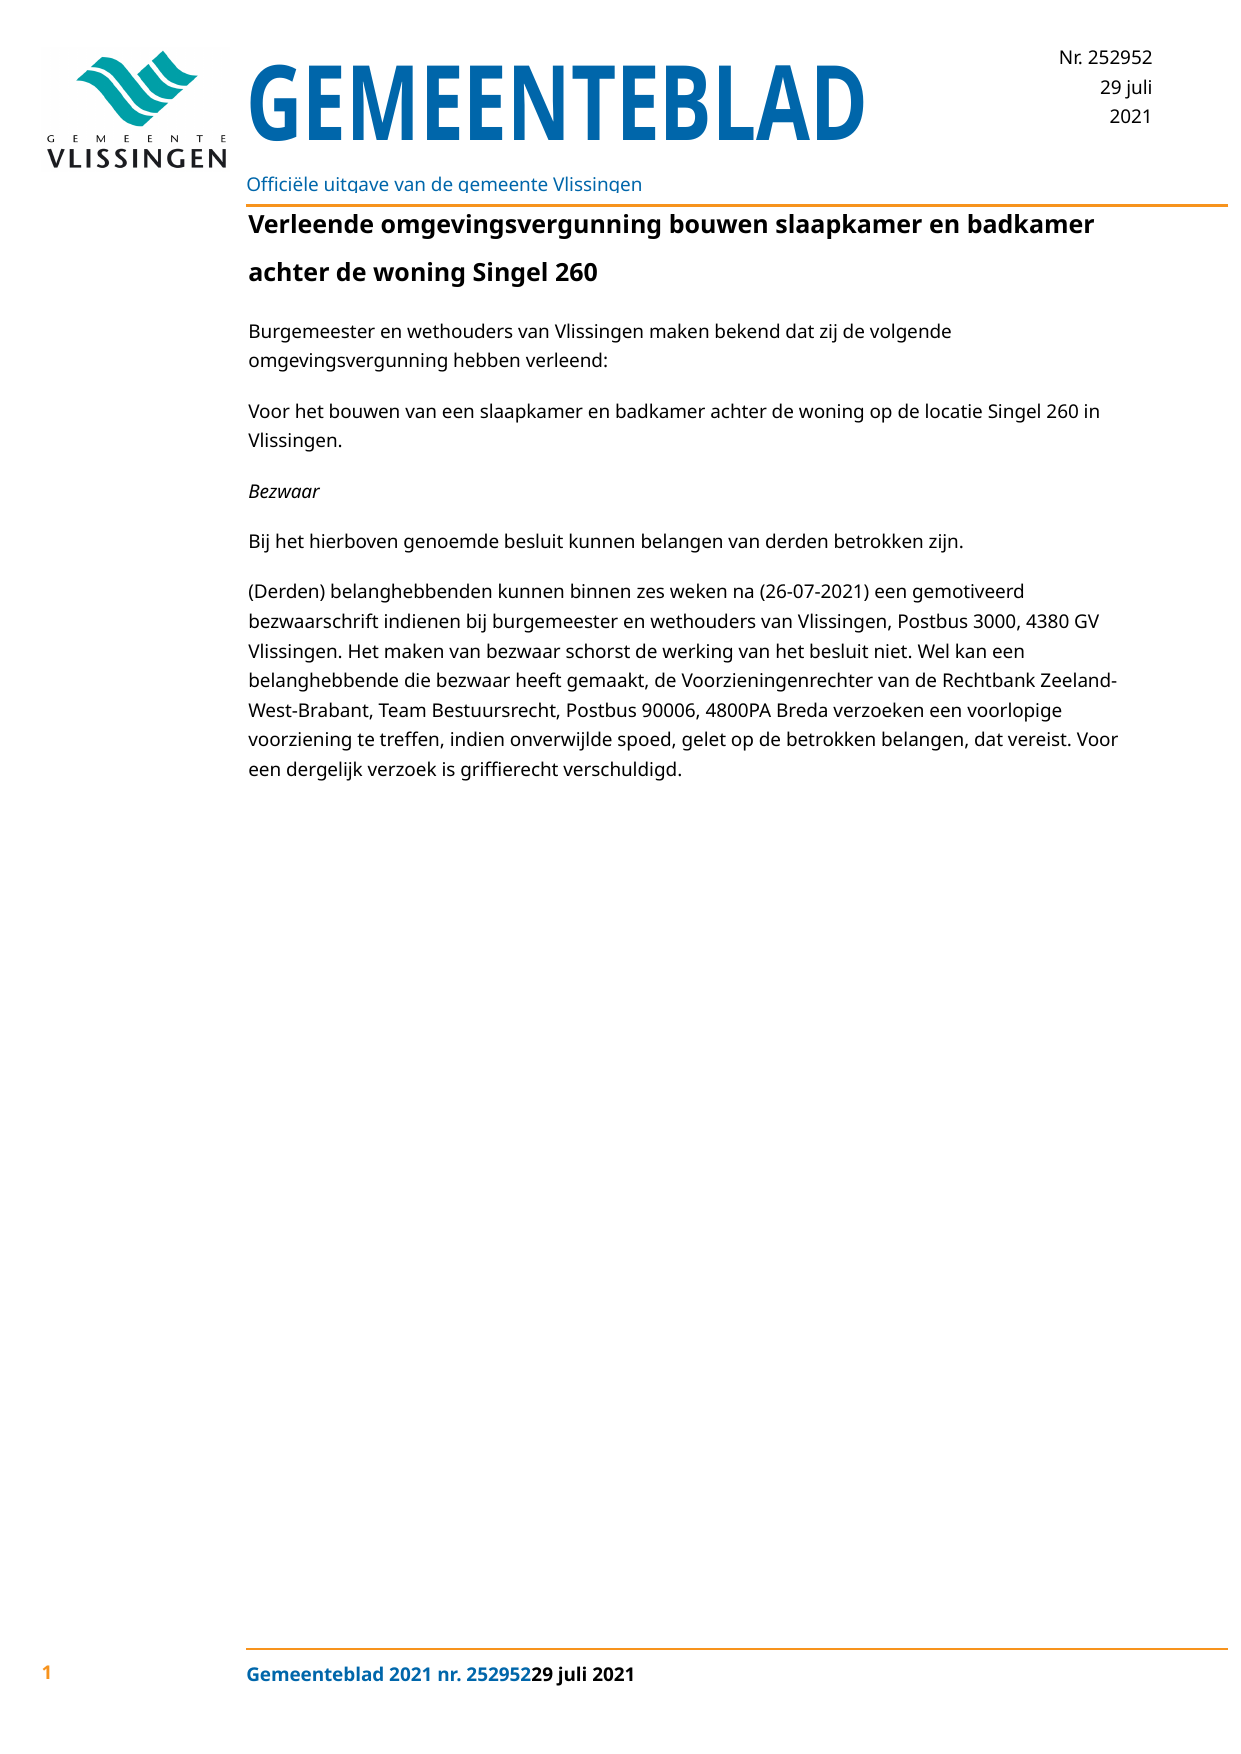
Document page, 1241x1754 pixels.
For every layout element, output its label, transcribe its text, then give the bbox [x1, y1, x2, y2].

text Burgemeester en wethouders van Vlissingen maken bekend dat zij de volgende omgevingsvergunning hebben verleend: [248, 318, 1152, 373]
text Voor het bouwen van een slaapkamer en badkamer achter de woning op de locatie Singel 260 in Vlissingen. [248, 398, 1152, 453]
picture [41, 47, 231, 172]
text Bezwaar [248, 478, 1152, 504]
text (Derden) belanghebbenden kunnen binnen zes weken na (26-07-2021) een gemotiveerd bezwaarschrift indienen bij burgemeester en wethouders van Vlissingen, Postbus 3000, 4380 GV Vlissingen. Het maken van bezwaar schorst de werking van het besluit niet. Wel kan een belanghebbende die bezwaar heeft gemaakt, de Voorzieningenrechter van de Rechtbank Zeeland-West-Brabant, Team Bestuursrecht, Postbus 90006, 4800PA Breda verzoeken een voorlopige voorziening te treffen, indien onverwijlde spoed, gelet op de betrokken belangen, dat vereist. Voor een dergelijk verzoek is griffierecht verschuldigd. [248, 579, 1152, 782]
text Verleende omgevingsvergunning bouwen slaapkamer en badkamer achter de woning Singel 260 [248, 207, 1152, 288]
text Bij het hierboven genoemde besluit kunnen belangen van derden betrokken zijn. [248, 528, 1152, 554]
